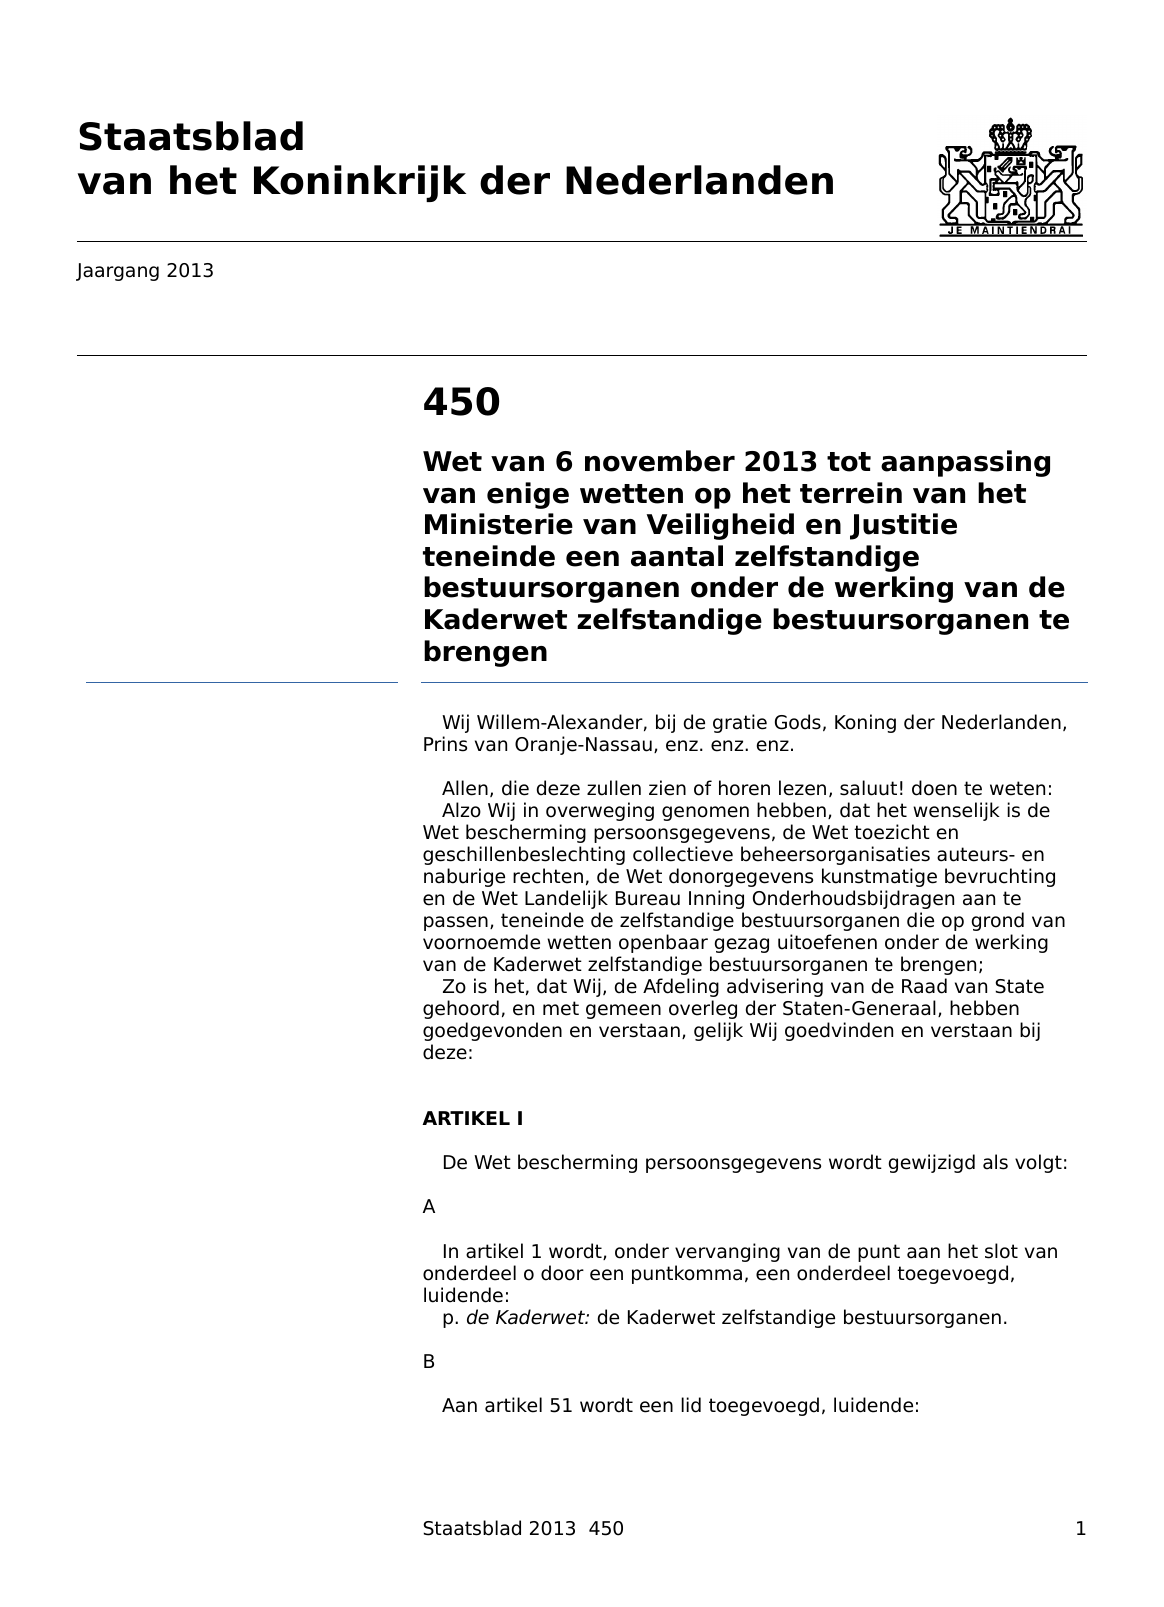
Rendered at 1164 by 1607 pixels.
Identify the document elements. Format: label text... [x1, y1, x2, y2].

text B [422, 1351, 1087, 1373]
subtitle 450 [422, 381, 1087, 424]
table_header Staatsblad van het Koninkrijk der Nederlanden [77, 100, 886, 241]
text p. de Kaderwet: de Kaderwet zelfstandige bestuursorganen. [422, 1307, 1087, 1328]
text A [422, 1196, 1087, 1218]
subtitle ARTIKEL I [422, 1108, 1087, 1130]
table_header [886, 100, 1087, 241]
text Allen, die deze zullen zien of horen lezen, saluut! doen te weten: [422, 778, 1087, 800]
picture [936, 115, 1087, 240]
text Wet van 6 november 2013 tot aanpassing van enige wetten op het terrein van het Ministerie van Veiligheid en Justitie teneinde een aantal zelfstandige bestuursorganen onder de werking van de Kaderwet zelfstandige bestuursorganen te brengen [422, 447, 1087, 667]
text De Wet bescherming persoonsgegevens wordt gewijzigd als volgt: [422, 1152, 1087, 1174]
text Aan artikel 51 wordt een lid toegevoegd, luidende: [422, 1395, 1087, 1417]
text In artikel 1 wordt, onder vervanging van de punt aan het slot van onderdeel o door een puntkomma, een onderdeel toegevoegd, luidende: [422, 1241, 1087, 1307]
text Wij Willem-Alexander, bij de gratie Gods, Koning der Nederlanden, Prins van Oranje-Nassau, enz. enz. enz. [422, 712, 1087, 756]
text Alzo Wij in overweging genomen hebben, dat het wenselijk is de Wet bescherming persoonsgegevens, de Wet toezicht en geschillenbeslechting collectieve beheersorganisaties auteurs- en naburige rechten, de Wet donorgegevens kunstmatige bevruchting en de Wet Landelijk Bureau Inning Onderhoudsbijdragen aan te passen, teneinde de zelfstandige bestuursorganen die op grond van voornoemde wetten openbaar gezag uitoefenen onder de werking van de Kaderwet zelfstandige bestuursorganen te brengen; [422, 800, 1087, 976]
text Zo is het, dat Wij, de Afdeling advisering van de Raad van State gehoord, en met gemeen overleg der Staten-Generaal, hebben goedgevonden en verstaan, gelijk Wij goedvinden en verstaan bij deze: [422, 976, 1087, 1064]
table_cell Jaargang 2013 [77, 242, 1087, 355]
